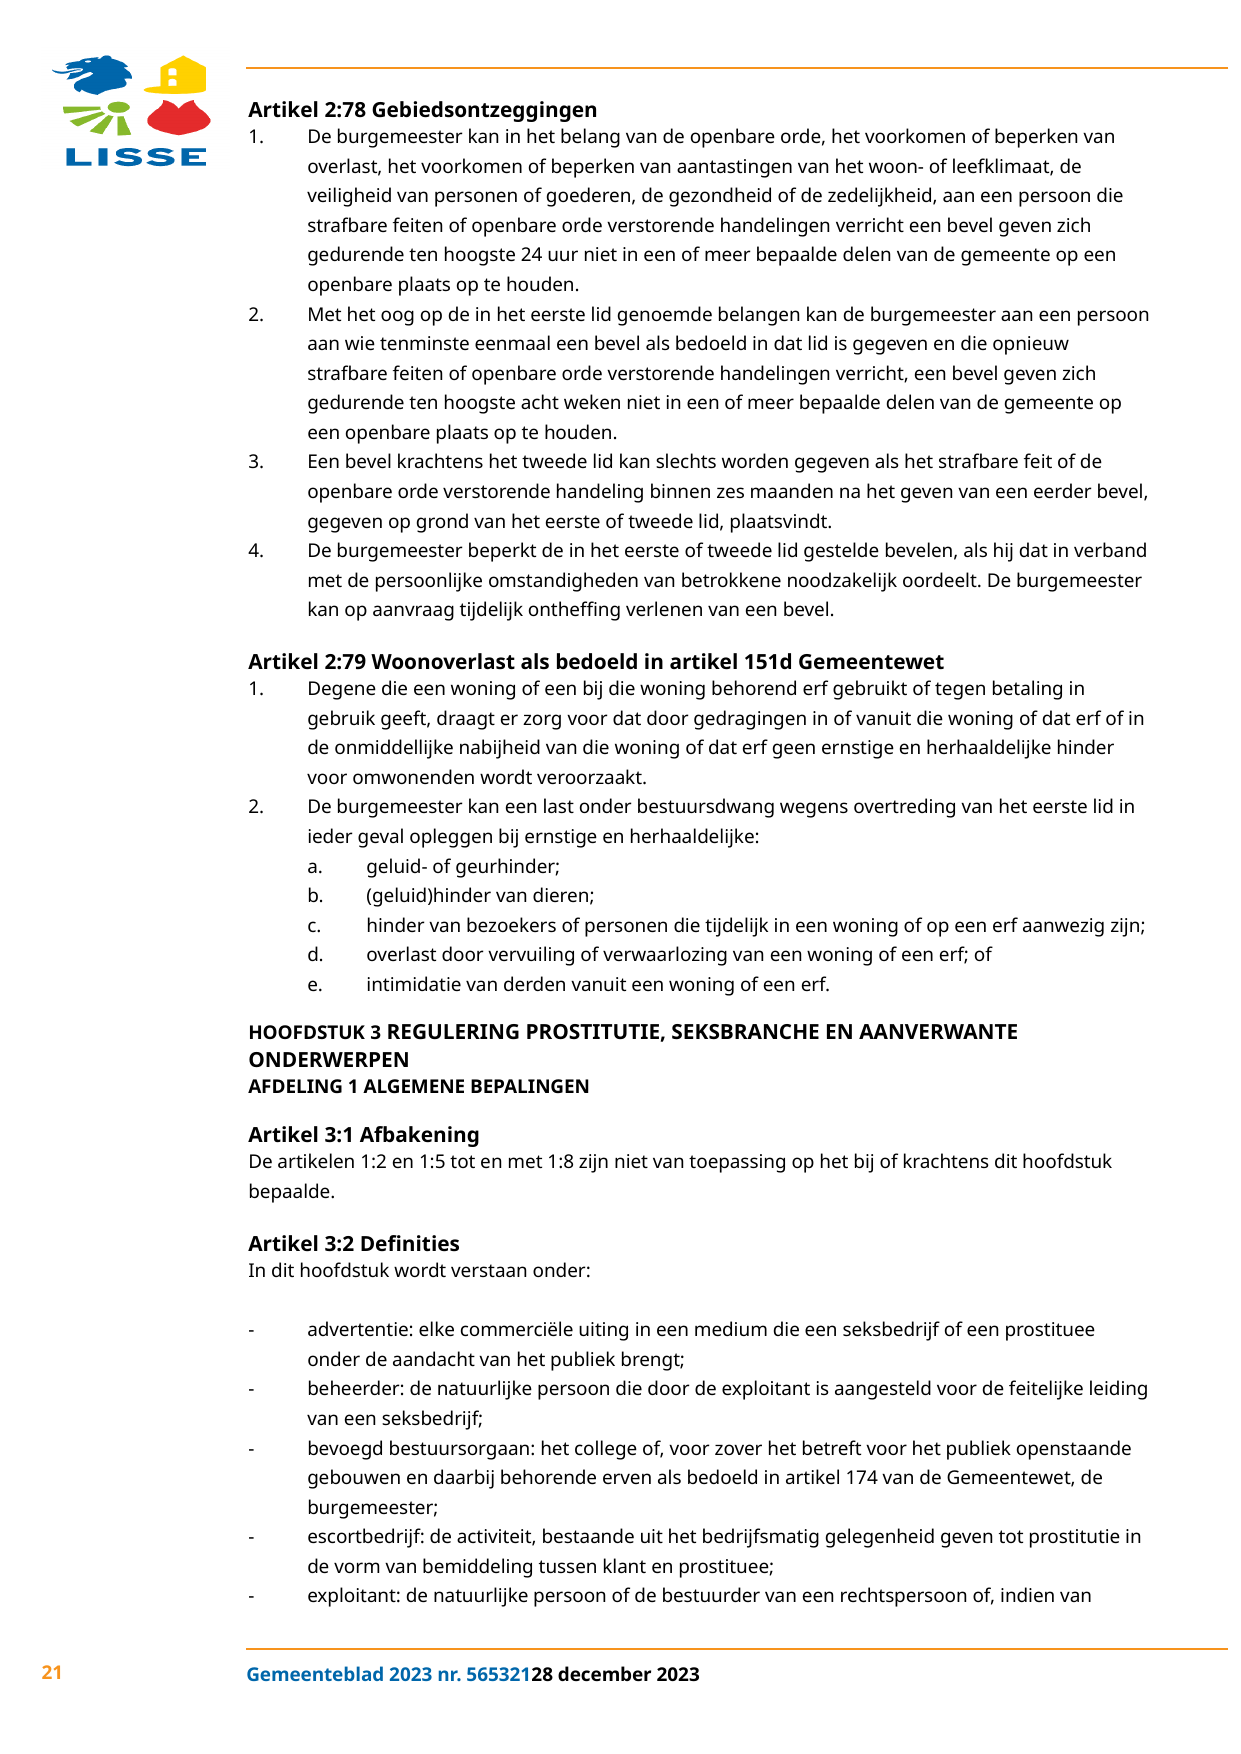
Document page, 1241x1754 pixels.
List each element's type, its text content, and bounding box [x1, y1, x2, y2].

picture [41, 47, 231, 172]
list intimidatie van derden vanuit een woning of een erf. [307, 971, 1152, 997]
text AFDELING 1 ALGEMENE BEPALINGEN [248, 1074, 1152, 1099]
text De artikelen 1:2 en 1:5 tot en met 1:8 zijn niet van toepassing op het bij of krachtens dit hoofdstuk bepaalde. [248, 1149, 1152, 1204]
text Artikel 3:2 Definities [248, 1229, 1152, 1257]
text In dit hoofdstuk wordt verstaan onder: [248, 1257, 1152, 1283]
list Degene die een woning of een bij die woning behorend erf gebruikt of tegen betaling in gebruik geeft, draagt er zorg voor dat door gedragingen in of vanuit die woning of dat erf of in de onmiddellijke nabijheid van die woning of dat erf geen ernstige en herhaaldelijke hinder voor omwonenden wordt veroorzaakt. [248, 675, 1152, 790]
list (geluid)hinder van dieren; [307, 882, 1152, 908]
list De burgemeester kan een last onder bestuursdwang wegens overtreding van het eerste lid in ieder geval opleggen bij ernstige en herhaaldelijke: [248, 794, 1152, 849]
text Artikel 2:79 Woonoverlast als bedoeld in artikel 151d Gemeentewet [248, 647, 1152, 675]
list advertentie: elke commerciële uiting in een medium die een seksbedrijf of een prostituee onder de aandacht van het publiek brengt; [248, 1316, 1152, 1372]
list exploitant: de natuurlijke persoon of de bestuurder van een rechtspersoon of, indien van [248, 1583, 1152, 1608]
list geluid- of geurhinder; [307, 853, 1152, 879]
list Met het oog op de in het eerste lid genoemde belangen kan de burgemeester aan een persoon aan wie tenminste eenmaal een bevel als bedoeld in dat lid is gegeven en die opnieuw strafbare feiten of openbare orde verstorende handelingen verricht, een bevel geven zich gedurende ten hoogste acht weken niet in een of meer bepaalde delen van de gemeente op een openbare plaats op te houden. [248, 301, 1152, 445]
list overlast door vervuiling of verwaarlozing van een woning of een erf; of [307, 942, 1152, 967]
list bevoegd bestuursorgaan: het college of, voor zover het betreft voor het publiek openstaande gebouwen en daarbij behorende erven als bedoeld in artikel 174 van de Gemeentewet, de burgemeester; [248, 1435, 1152, 1519]
list beheerder: de natuurlijke persoon die door de exploitant is aangesteld voor de feitelijke leiding van een seksbedrijf; [248, 1376, 1152, 1431]
text Artikel 2:78 Gebiedsontzeggingen [248, 95, 1152, 123]
text HOOFDSTUK 3 REGULERING PROSTITUTIE, SEKSBRANCHE EN AANVERWANTE ONDERWERPEN [248, 1017, 1152, 1074]
list De burgemeester kan in het belang van de openbare orde, het voorkomen of beperken van overlast, het voorkomen of beperken van aantastingen van het woon- of leefklimaat, de veiligheid van personen of goederen, de gezondheid of de zedelijkheid, aan een persoon die strafbare feiten of openbare orde verstorende handelingen verricht een bevel geven zich gedurende ten hoogste 24 uur niet in een of meer bepaalde delen van de gemeente op een openbare plaats op te houden. [248, 123, 1152, 297]
list Een bevel krachtens het tweede lid kan slechts worden gegeven als het strafbare feit of de openbare orde verstorende handeling binnen zes maanden na het geven van een eerder bevel, gegeven op grond van het eerste of tweede lid, plaatsvindt. [248, 449, 1152, 533]
text Artikel 3:1 Afbakening [248, 1120, 1152, 1149]
list hinder van bezoekers of personen die tijdelijk in een woning of op een erf aanwezig zijn; [307, 912, 1152, 938]
list De burgemeester beperkt de in het eerste of tweede lid gestelde bevelen, als hij dat in verband met de persoonlijke omstandigheden van betrokkene noodzakelijk oordeelt. De burgemeester kan op aanvraag tijdelijk ontheffing verlenen van een bevel. [248, 537, 1152, 622]
list escortbedrijf: de activiteit, bestaande uit het bedrijfsmatig gelegenheid geven tot prostitutie in de vorm van bemiddeling tussen klant en prostituee; [248, 1523, 1152, 1579]
